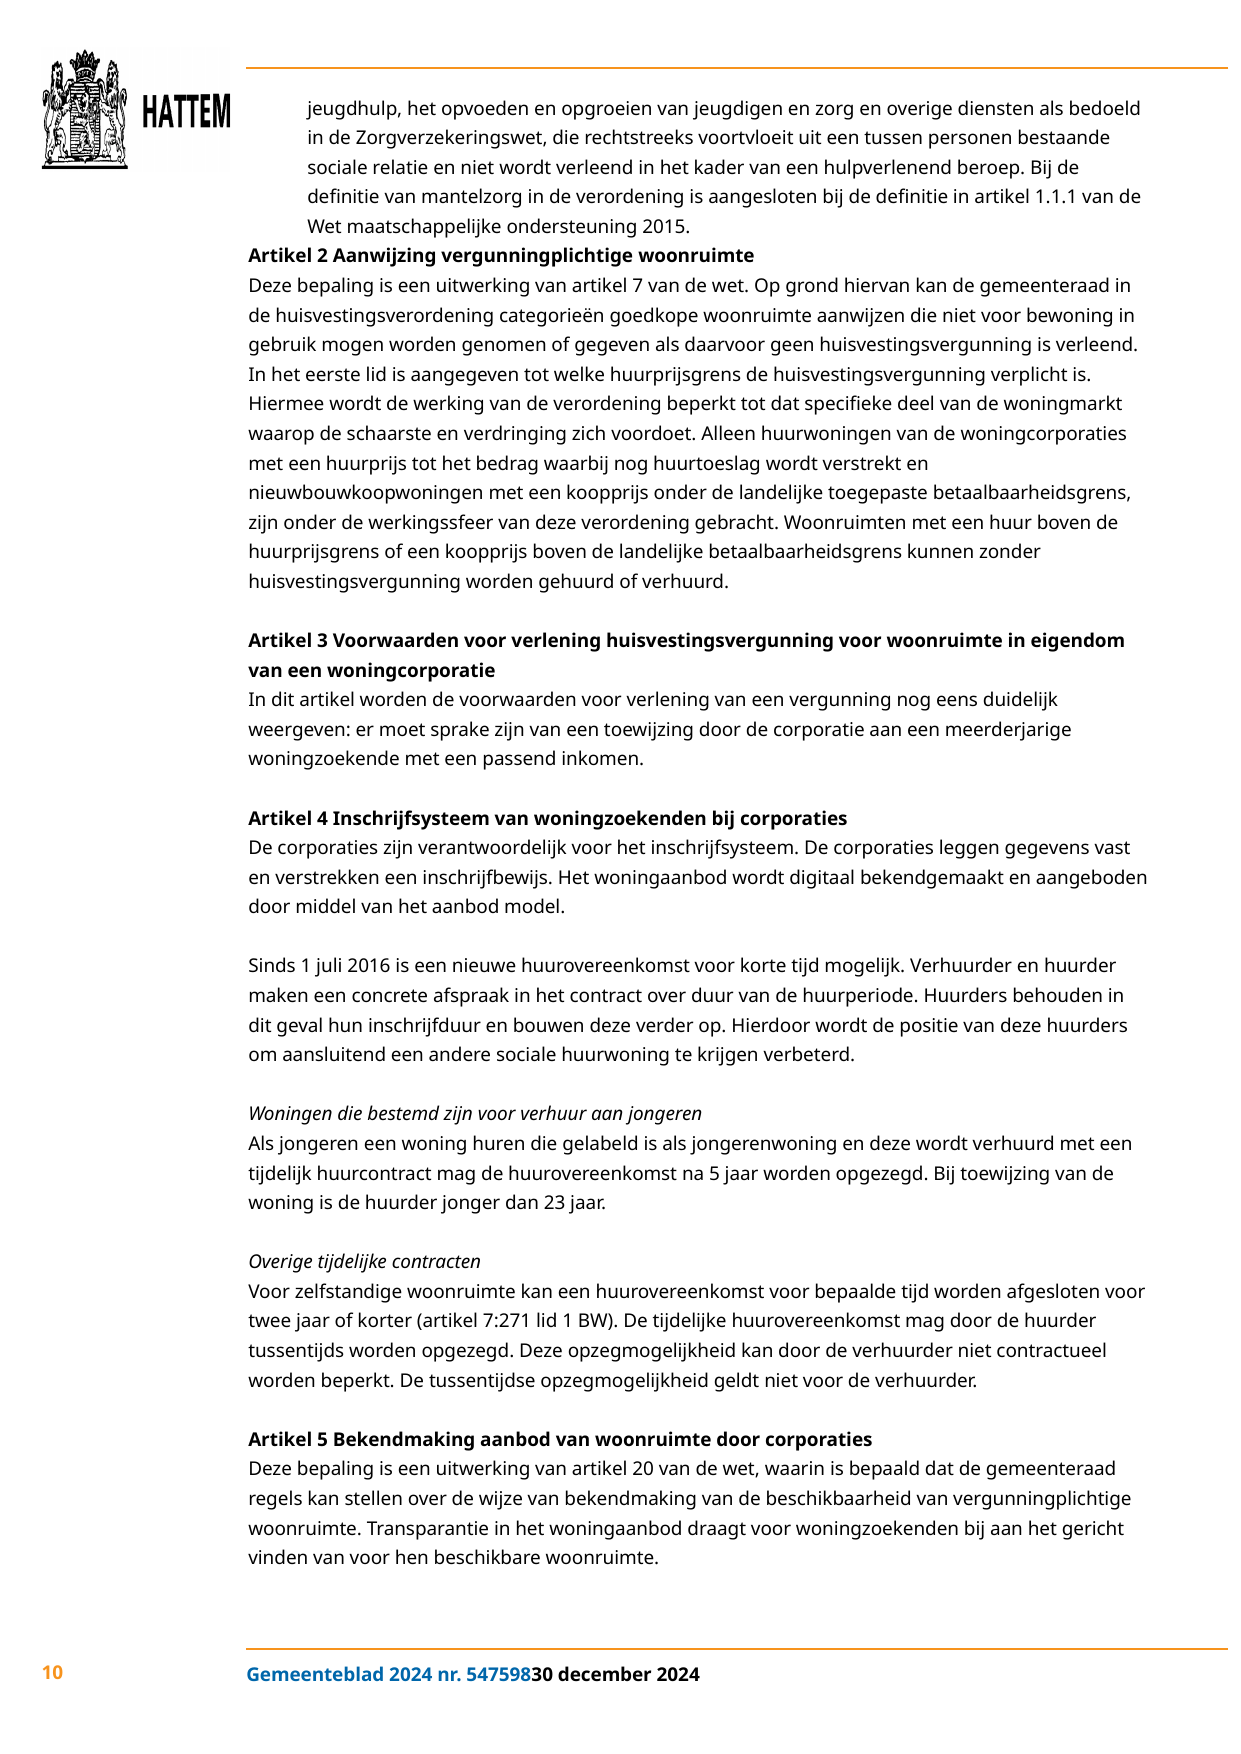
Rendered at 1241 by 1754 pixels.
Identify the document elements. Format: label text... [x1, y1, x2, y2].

text Deze bepaling is een uitwerking van artikel 20 van de wet, waarin is bepaald dat de gemeenteraad regels kan stellen over de wijze van bekendmaking van de beschikbaarheid van vergunningplichtige woonruimte. Transparantie in het woningaanbod draagt voor woningzoekenden bij aan het gericht vinden van voor hen beschikbare woonruimte. [248, 1456, 1152, 1570]
text Artikel 5 Bekendmaking aanbod van woonruimte door corporaties [248, 1426, 1152, 1452]
text In het eerste lid is aangegeven tot welke huurprijsgrens de huisvestingsvergunning verplicht is. Hiermee wordt de werking van de verordening beperkt tot dat specifieke deel van de woningmarkt waarop de schaarste en verdringing zich voordoet. Alleen huurwoningen van de woningcorporaties met een huurprijs tot het bedrag waarbij nog huurtoeslag wordt verstrekt en nieuwbouwkoopwoningen met een koopprijs onder de landelijke toegepaste betaalbaarheidsgrens, zijn onder de werkingssfeer van deze verordening gebracht. Woonruimten met een huur boven de huurprijsgrens of een koopprijs boven de landelijke betaalbaarheidsgrens kunnen zonder huisvestingsvergunning worden gehuurd of verhuurd. [248, 361, 1152, 594]
text Woningen die bestemd zijn voor verhuur aan jongeren [248, 1101, 1152, 1126]
text In dit artikel worden de voorwaarden voor verlening van een vergunning nog eens duidelijk weergeven: er moet sprake zijn van een toewijzing door de corporatie aan een meerderjarige woningzoekende met een passend inkomen. [248, 686, 1152, 771]
text Deze bepaling is een uitwerking van artikel 7 van de wet. Op grond hiervan kan de gemeenteraad in de huisvestingsverordening categorieën goedkope woonruimte aanwijzen die niet voor bewoning in gebruik mogen worden genomen of gegeven als daarvoor geen huisvestingsvergunning is verleend. [248, 272, 1152, 357]
text Sinds 1 juli 2016 is een nieuwe huurovereenkomst voor korte tijd mogelijk. Verhuurder en huurder maken een concrete afspraak in het contract over duur van de huurperiode. Huurders behouden in dit geval hun inschrijfduur en bouwen deze verder op. Hierdoor wordt de positie van deze huurders om aansluitend een andere sociale huurwoning te krijgen verbeterd. [248, 953, 1152, 1067]
list jeugdhulp, het opvoeden en opgroeien van jeugdigen en zorg en overige diensten als bedoeld in de Zorgverzekeringswet, die rechtstreeks voortvloeit uit een tussen personen bestaande sociale relatie en niet wordt verleend in het kader van een hulpverlenend beroep. Bij de definitie van mantelzorg in de verordening is aangesloten bij de definitie in artikel 1.1.1 van de Wet maatschappelijke ondersteuning 2015. [248, 95, 1152, 239]
text Artikel 4 Inschrijfsysteem van woningzoekenden bij corporaties [248, 805, 1152, 831]
text Artikel 2 Aanwijzing vergunningplichtige woonruimte [248, 243, 1152, 268]
text Overige tijdelijke contracten [248, 1248, 1152, 1274]
text Artikel 3 Voorwaarden voor verlening huisvestingsvergunning voor woonruimte in eigendom van een woningcorporatie [248, 627, 1152, 683]
text Als jongeren een woning huren die gelabeld is als jongerenwoning en deze wordt verhuurd met een tijdelijk huurcontract mag de huurovereenkomst na 5 jaar worden opgezegd. Bij toewijzing van de woning is de huurder jonger dan 23 jaar. [248, 1130, 1152, 1215]
text Voor zelfstandige woonruimte kan een huurovereenkomst voor bepaalde tijd worden afgesloten voor twee jaar of korter (artikel 7:271 lid 1 BW). De tijdelijke huurovereenkomst mag door de huurder tussentijds worden opgezegd. Deze opzegmogelijkheid kan door de verhuurder niet contractueel worden beperkt. De tussentijdse opzegmogelijkheid geldt niet voor de verhuurder. [248, 1278, 1152, 1393]
picture [41, 47, 231, 172]
text De corporaties zijn verantwoordelijk voor het inschrijfsysteem. De corporaties leggen gegevens vast en verstrekken een inschrijfbewijs. Het woningaanbod wordt digitaal bekendgemaakt en aangeboden door middel van het aanbod model. [248, 834, 1152, 919]
